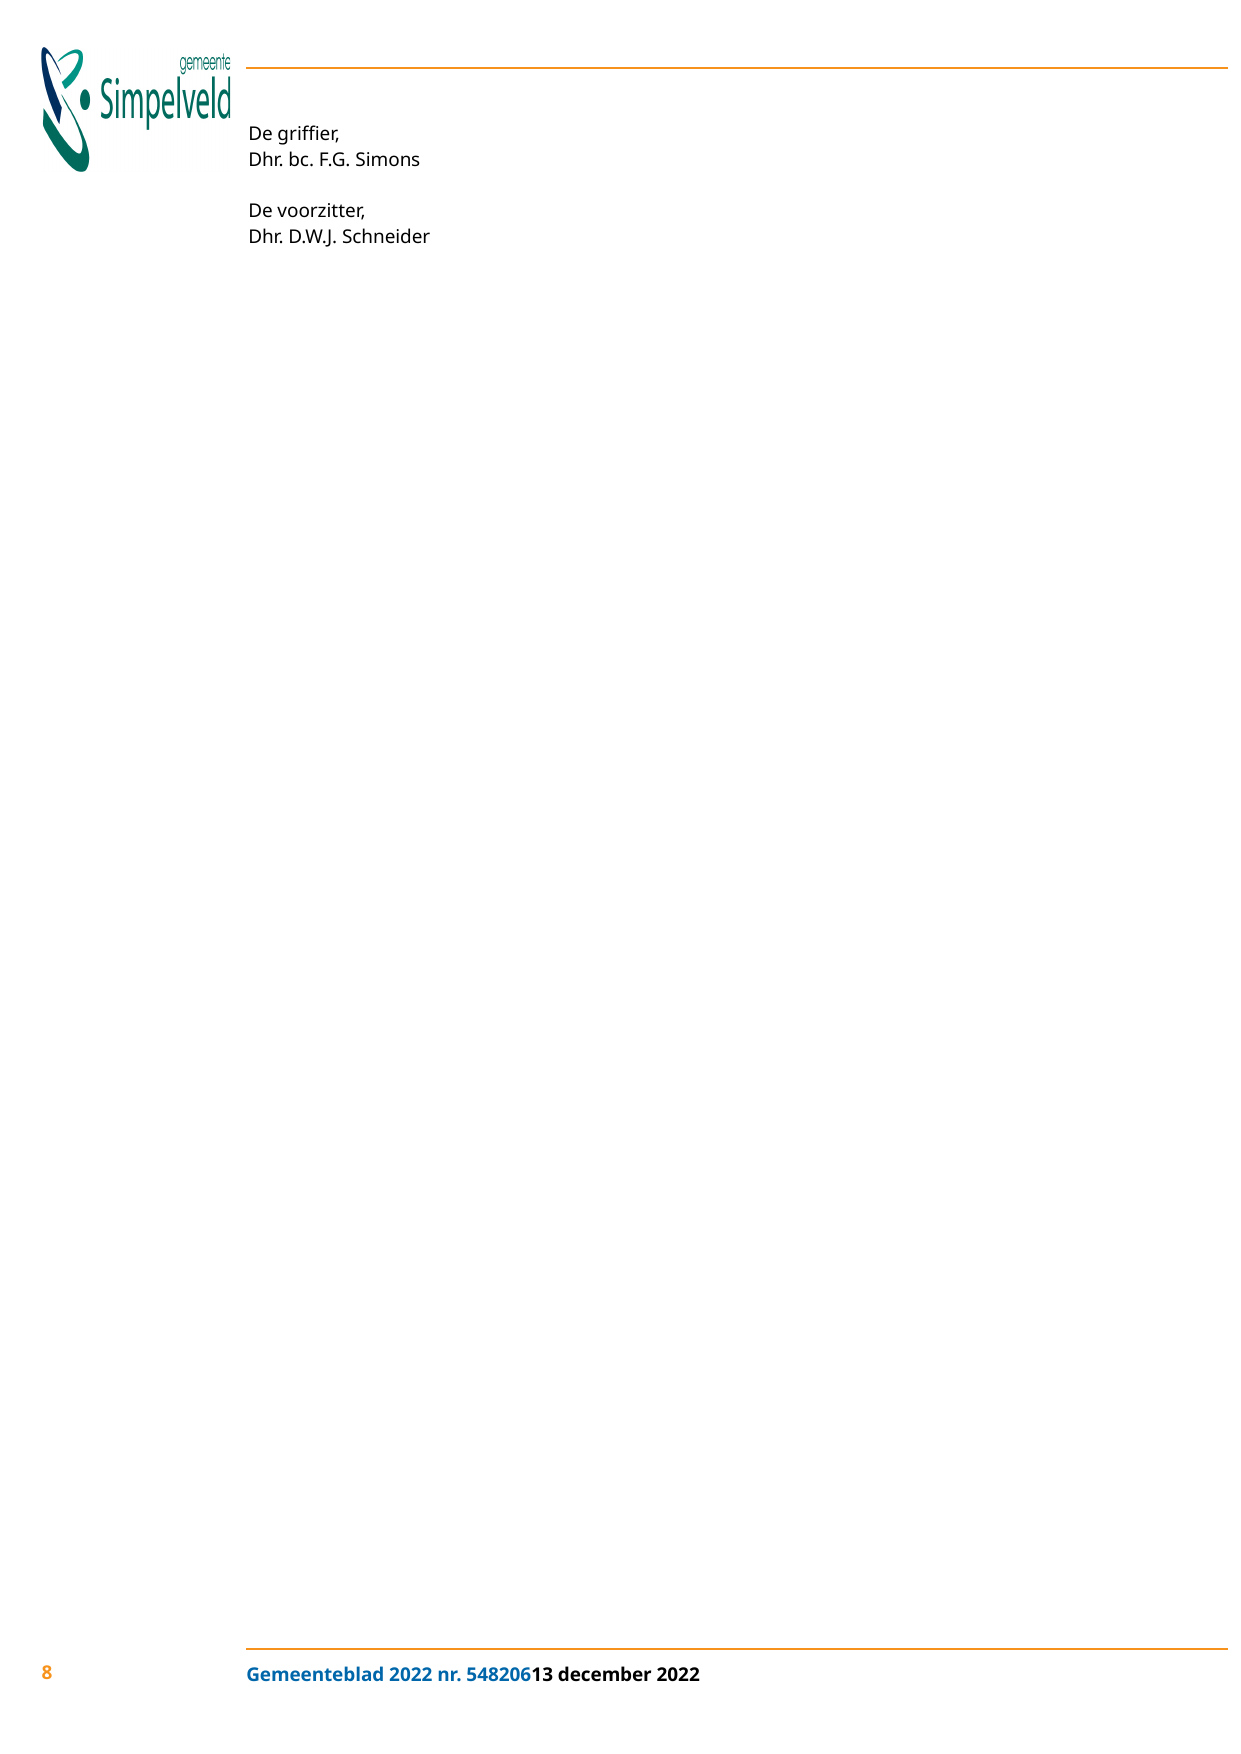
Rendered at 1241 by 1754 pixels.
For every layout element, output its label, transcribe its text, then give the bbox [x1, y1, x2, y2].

text De griffier, [248, 121, 1152, 146]
text Dhr. D.W.J. Schneider [248, 223, 1152, 249]
picture [41, 47, 231, 172]
text De voorzitter, [248, 198, 1152, 223]
text Dhr. bc. F.G. Simons [248, 146, 1152, 172]
